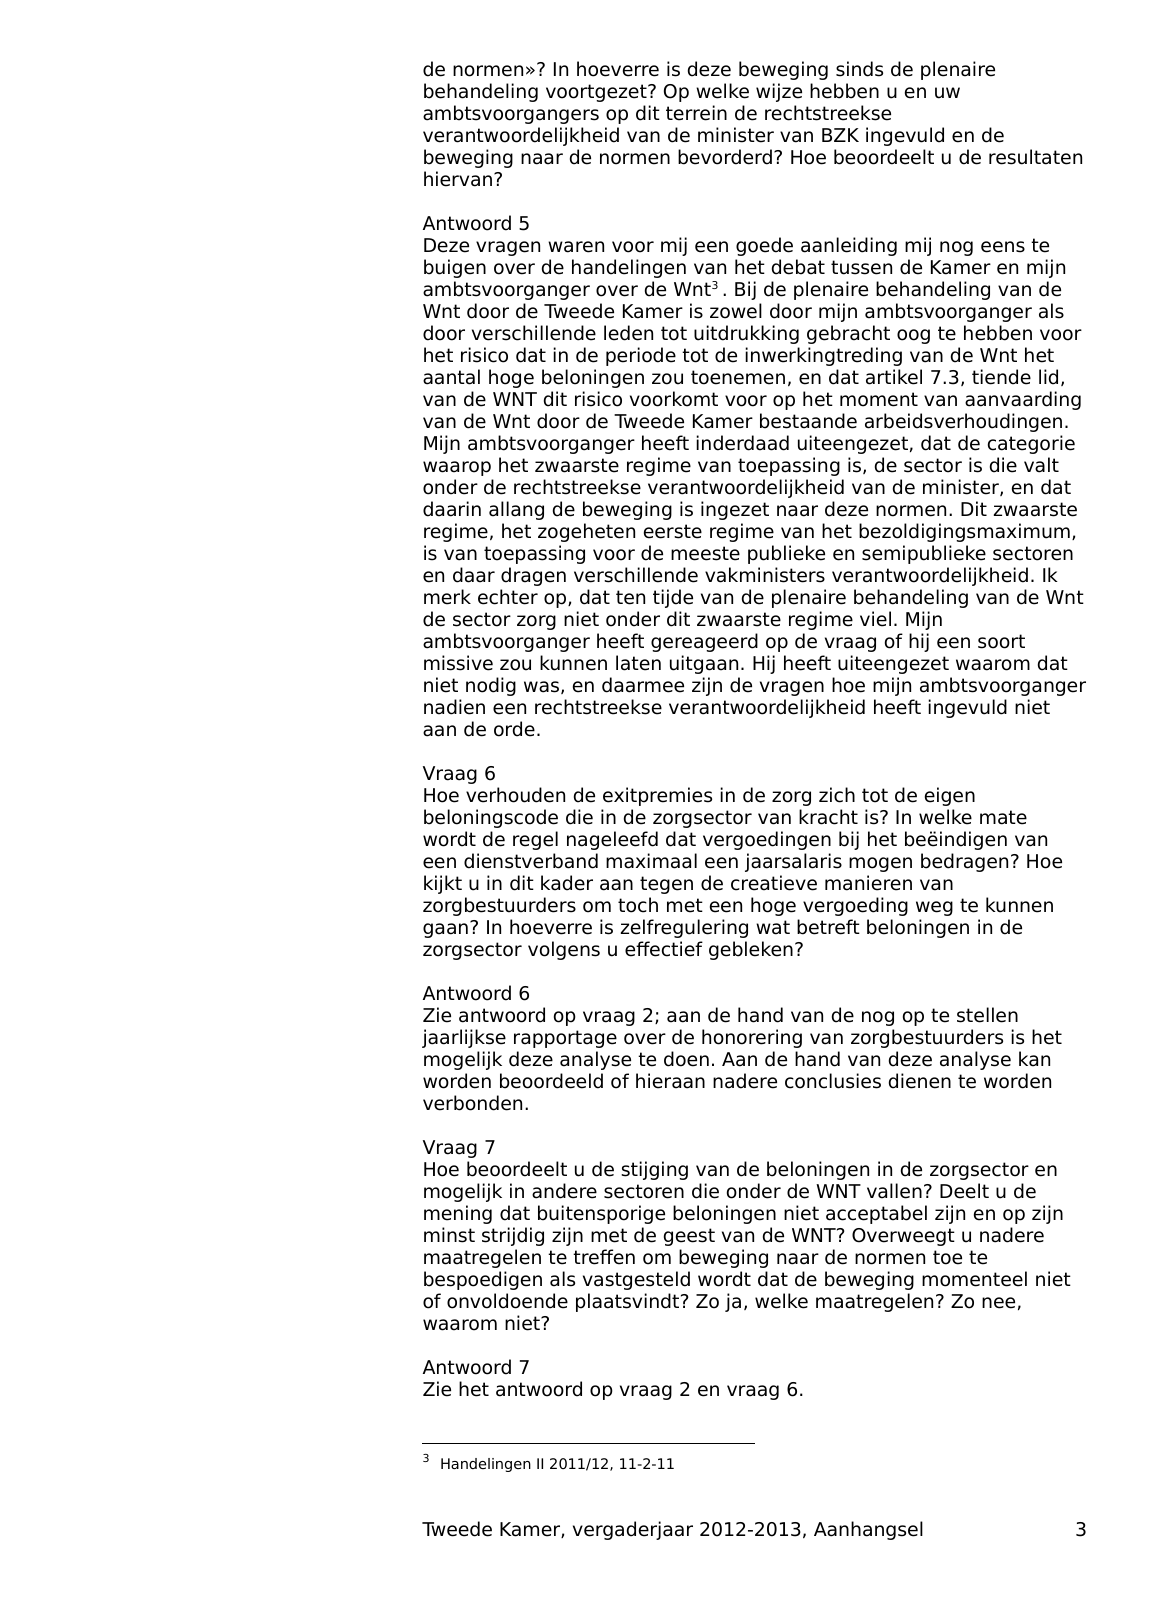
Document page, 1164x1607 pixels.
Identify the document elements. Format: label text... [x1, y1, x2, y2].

text Zie het antwoord op vraag 2 en vraag 6. [422, 1379, 1087, 1401]
text Hoe verhouden de exitpremies in de zorg zich tot de eigen beloningscode die in de zorgsector van kracht is? In welke mate wordt de regel nageleefd dat vergoedingen bij het beëindigen van een dienstverband maximaal een jaarsalaris mogen bedragen? Hoe kijkt u in dit kader aan tegen de creatieve manieren van zorgbestuurders om toch met een hoge vergoeding weg te kunnen gaan? In hoeverre is zelfregulering wat betreft beloningen in de zorgsector volgens u effectief gebleken? [422, 785, 1087, 961]
text Antwoord 7 [422, 1357, 1087, 1379]
text Mijn ambtsvoorganger heeft inderdaad uiteengezet, dat de categorie waarop het zwaarste regime van toepassing is, de sector is die valt onder de rechtstreekse verantwoordelijkheid van de minister, en dat daarin allang de beweging is ingezet naar deze normen. Dit zwaarste regime, het zogeheten eerste regime van het bezoldigingsmaximum, is van toepassing voor de meeste publieke en semipublieke sectoren en daar dragen verschillende vakministers verantwoordelijkheid. Ik merk echter op, dat ten tijde van de plenaire behandeling van de Wnt de sector zorg niet onder dit zwaarste regime viel. Mijn ambtsvoorganger heeft gereageerd op de vraag of hij een soort missive zou kunnen laten uitgaan. Hij heeft uiteengezet waarom dat niet nodig was, en daarmee zijn de vragen hoe mijn ambtsvoorganger nadien een rechtstreekse verantwoordelijkheid heeft ingevuld niet aan de orde. [422, 433, 1087, 741]
text Antwoord 6 [422, 983, 1087, 1005]
text Zie antwoord op vraag 2; aan de hand van de nog op te stellen jaarlijkse rapportage over de honorering van zorgbestuurders is het mogelijk deze analyse te doen. Aan de hand van deze analyse kan worden beoordeeld of hieraan nadere conclusies dienen te worden verbonden. [422, 1005, 1087, 1115]
text de normen»? In hoeverre is deze beweging sinds de plenaire behandeling voortgezet? Op welke wijze hebben u en uw ambtsvoorgangers op dit terrein de rechtstreekse verantwoordelijkheid van de minister van BZK ingevuld en de beweging naar de normen bevorderd? Hoe beoordeelt u de resultaten hiervan? [422, 59, 1087, 191]
text Handelingen II 2011/12, 11-2-11 [422, 1452, 1087, 1474]
text Deze vragen waren voor mij een goede aanleiding mij nog eens te buigen over de handelingen van het debat tussen de Kamer en mijn ambtsvoorganger over de Wnt. Bij de plenaire behandeling van de Wnt door de Tweede Kamer is zowel door mijn ambtsvoorganger als door verschillende leden tot uitdrukking gebracht oog te hebben voor het risico dat in de periode tot de inwerkingtreding van de Wnt het aantal hoge beloningen zou toenemen, en dat artikel 7.3, tiende lid, van de WNT dit risico voorkomt voor op het moment van aanvaarding van de Wnt door de Tweede Kamer bestaande arbeidsverhoudingen. [422, 235, 1087, 433]
text Vraag 6 [422, 763, 1087, 785]
text Hoe beoordeelt u de stijging van de beloningen in de zorgsector en mogelijk in andere sectoren die onder de WNT vallen? Deelt u de mening dat buitensporige beloningen niet acceptabel zijn en op zijn minst strijdig zijn met de geest van de WNT? Overweegt u nadere maatregelen te treffen om beweging naar de normen toe te bespoedigen als vastgesteld wordt dat de beweging momenteel niet of onvoldoende plaatsvindt? Zo ja, welke maatregelen? Zo nee, waarom niet? [422, 1159, 1087, 1335]
text Vraag 7 [422, 1137, 1087, 1159]
text Antwoord 5 [422, 213, 1087, 235]
